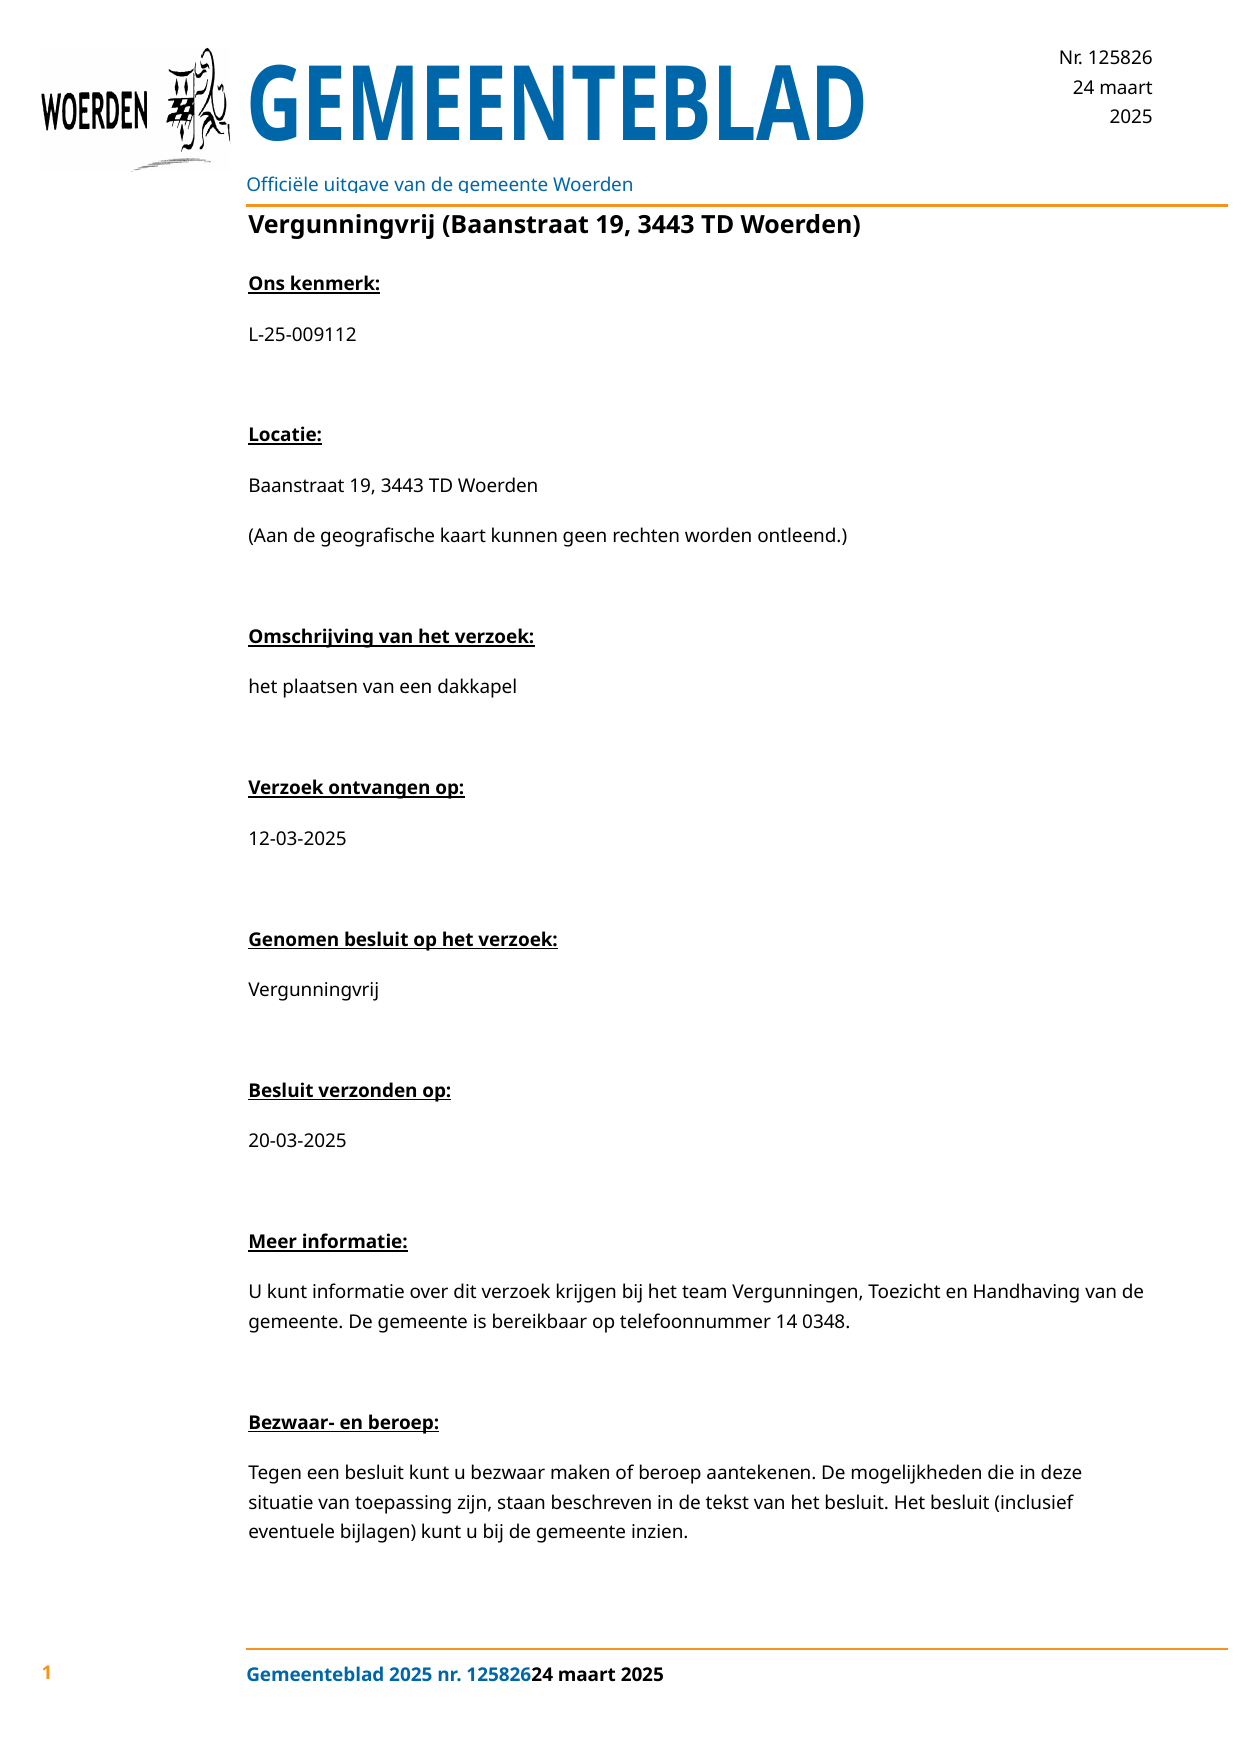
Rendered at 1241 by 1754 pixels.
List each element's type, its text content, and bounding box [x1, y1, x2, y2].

text Bezwaar- en beroep: [248, 1409, 1152, 1435]
text Baanstraat 19, 3443 TD Woerden [248, 472, 1152, 498]
text Besluit verzonden op: [248, 1077, 1152, 1103]
text 20-03-2025 [248, 1127, 1152, 1153]
text Genomen besluit op het verzoek: [248, 926, 1152, 951]
text L-25-009112 [248, 321, 1152, 346]
picture [41, 47, 231, 172]
text Locatie: [248, 422, 1152, 447]
text Omschrijving van het verzoek: [248, 623, 1152, 649]
text 12-03-2025 [248, 825, 1152, 851]
text Ons kenmerk: [248, 270, 1152, 296]
text Verzoek ontvangen op: [248, 774, 1152, 800]
text Vergunningvrij (Baanstraat 19, 3443 TD Woerden) [248, 207, 1152, 241]
text U kunt informatie over dit verzoek krijgen bij het team Vergunningen, Toezicht en Handhaving van de gemeente. De gemeente is bereikbaar op telefoonnummer 14 0348. [248, 1279, 1152, 1334]
text Tegen een besluit kunt u bezwaar maken of beroep aantekenen. De mogelijkheden die in deze situatie van toepassing zijn, staan beschreven in de tekst van het besluit. Het besluit (inclusief eventuele bijlagen) kunt u bij de gemeente inzien. [248, 1459, 1152, 1544]
text Vergunningvrij [248, 976, 1152, 1002]
text het plaatsen van een dakkapel [248, 674, 1152, 699]
text (Aan de geografische kaart kunnen geen rechten worden ontleend.) [248, 522, 1152, 548]
text Meer informatie: [248, 1228, 1152, 1254]
